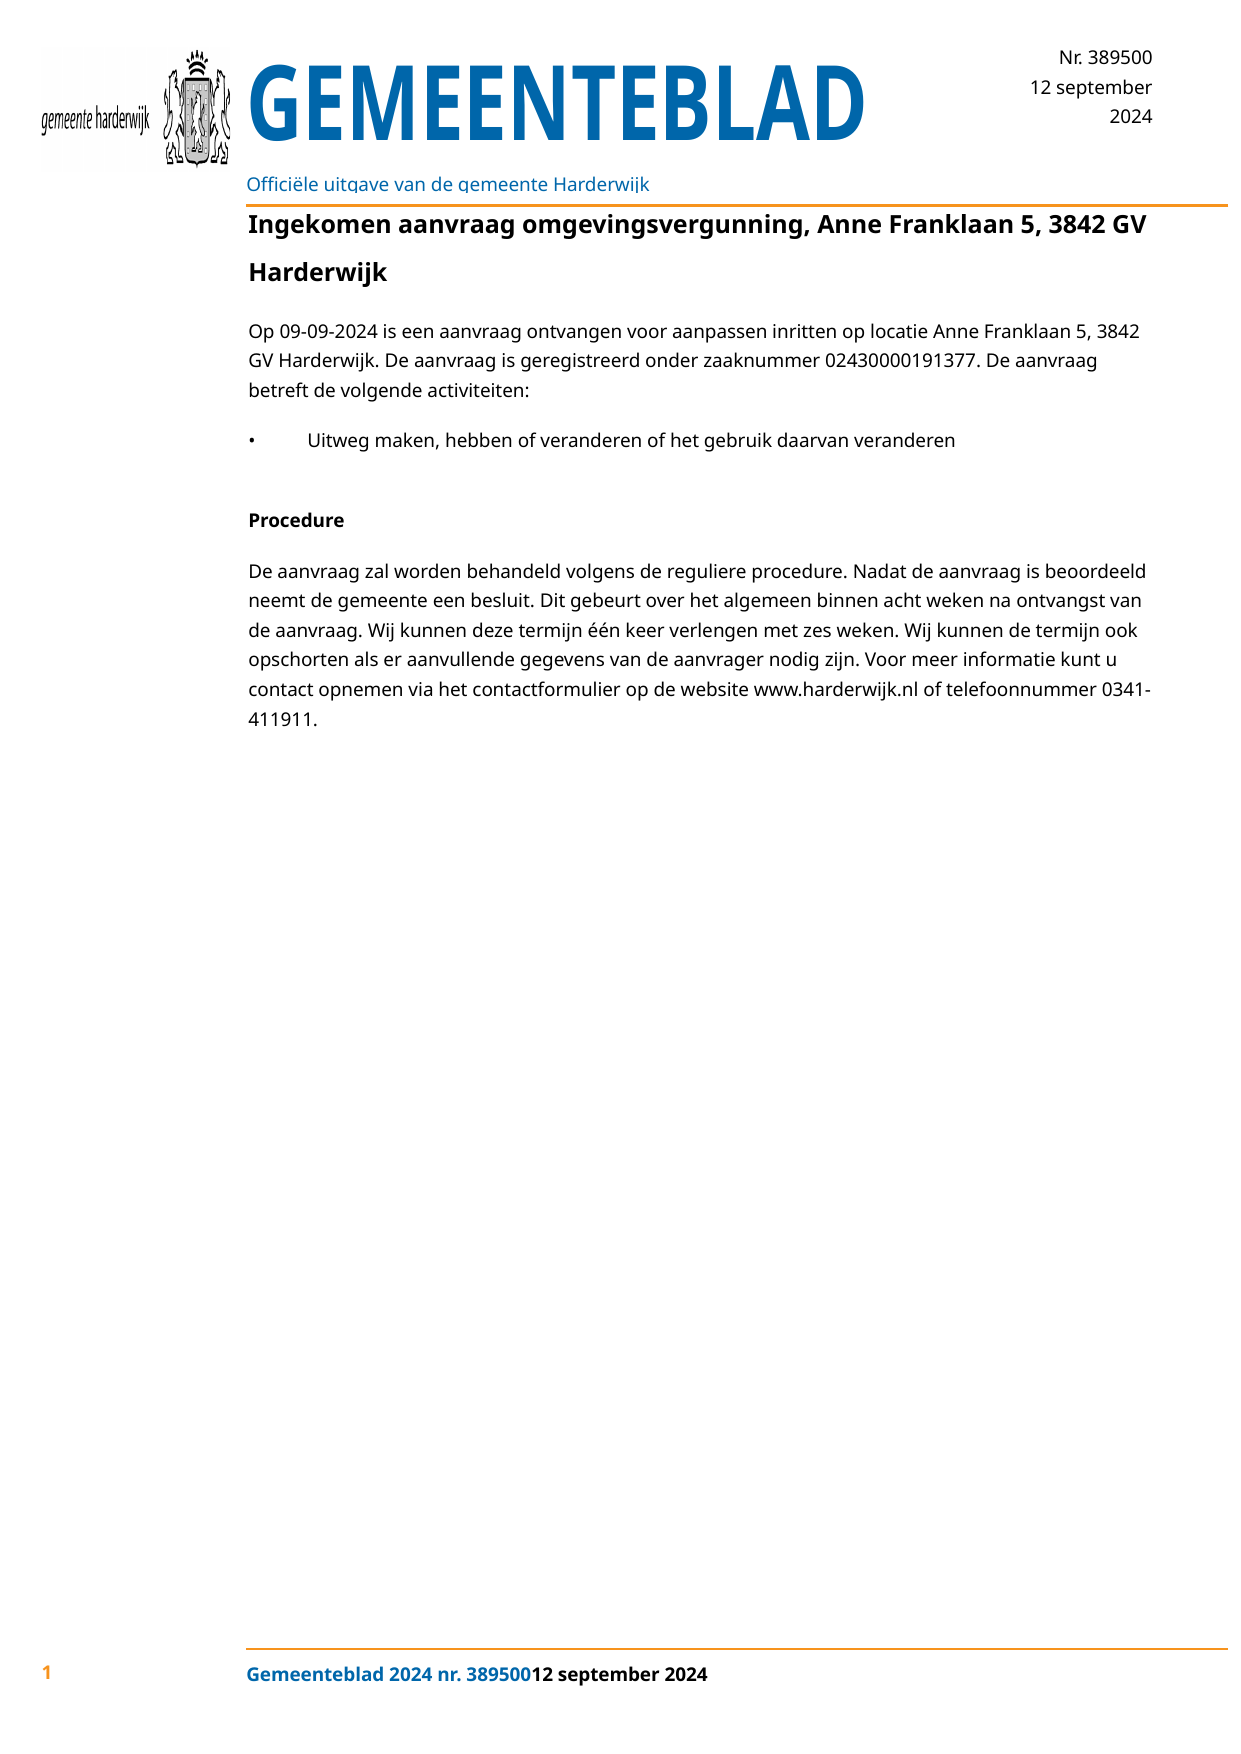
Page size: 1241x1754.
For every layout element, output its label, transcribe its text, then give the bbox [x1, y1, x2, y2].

text De aanvraag zal worden behandeld volgens de reguliere procedure. Nadat de aanvraag is beoordeeld neemt de gemeente een besluit. Dit gebeurt over het algemeen binnen acht weken na ontvangst van de aanvraag. Wij kunnen deze termijn één keer verlengen met zes weken. Wij kunnen de termijn ook opschorten als er aanvullende gegevens van de aanvrager nodig zijn. Voor meer informatie kunt u contact opnemen via het contactformulier op de website www.harderwijk.nl of telefoonnummer 0341-411911. [248, 558, 1152, 732]
text Ingekomen aanvraag omgevingsvergunning, Anne Franklaan 5, 3842 GV Harderwijk [248, 207, 1152, 288]
picture [41, 47, 231, 172]
list Uitweg maken, hebben of veranderen of het gebruik daarvan veranderen [248, 427, 1152, 453]
text Procedure [248, 507, 1152, 533]
text Op 09-09-2024 is een aanvraag ontvangen voor aanpassen inritten op locatie Anne Franklaan 5, 3842 GV Harderwijk. De aanvraag is geregistreerd onder zaaknummer 02430000191377. De aanvraag betreft de volgende activiteiten: [248, 318, 1152, 403]
